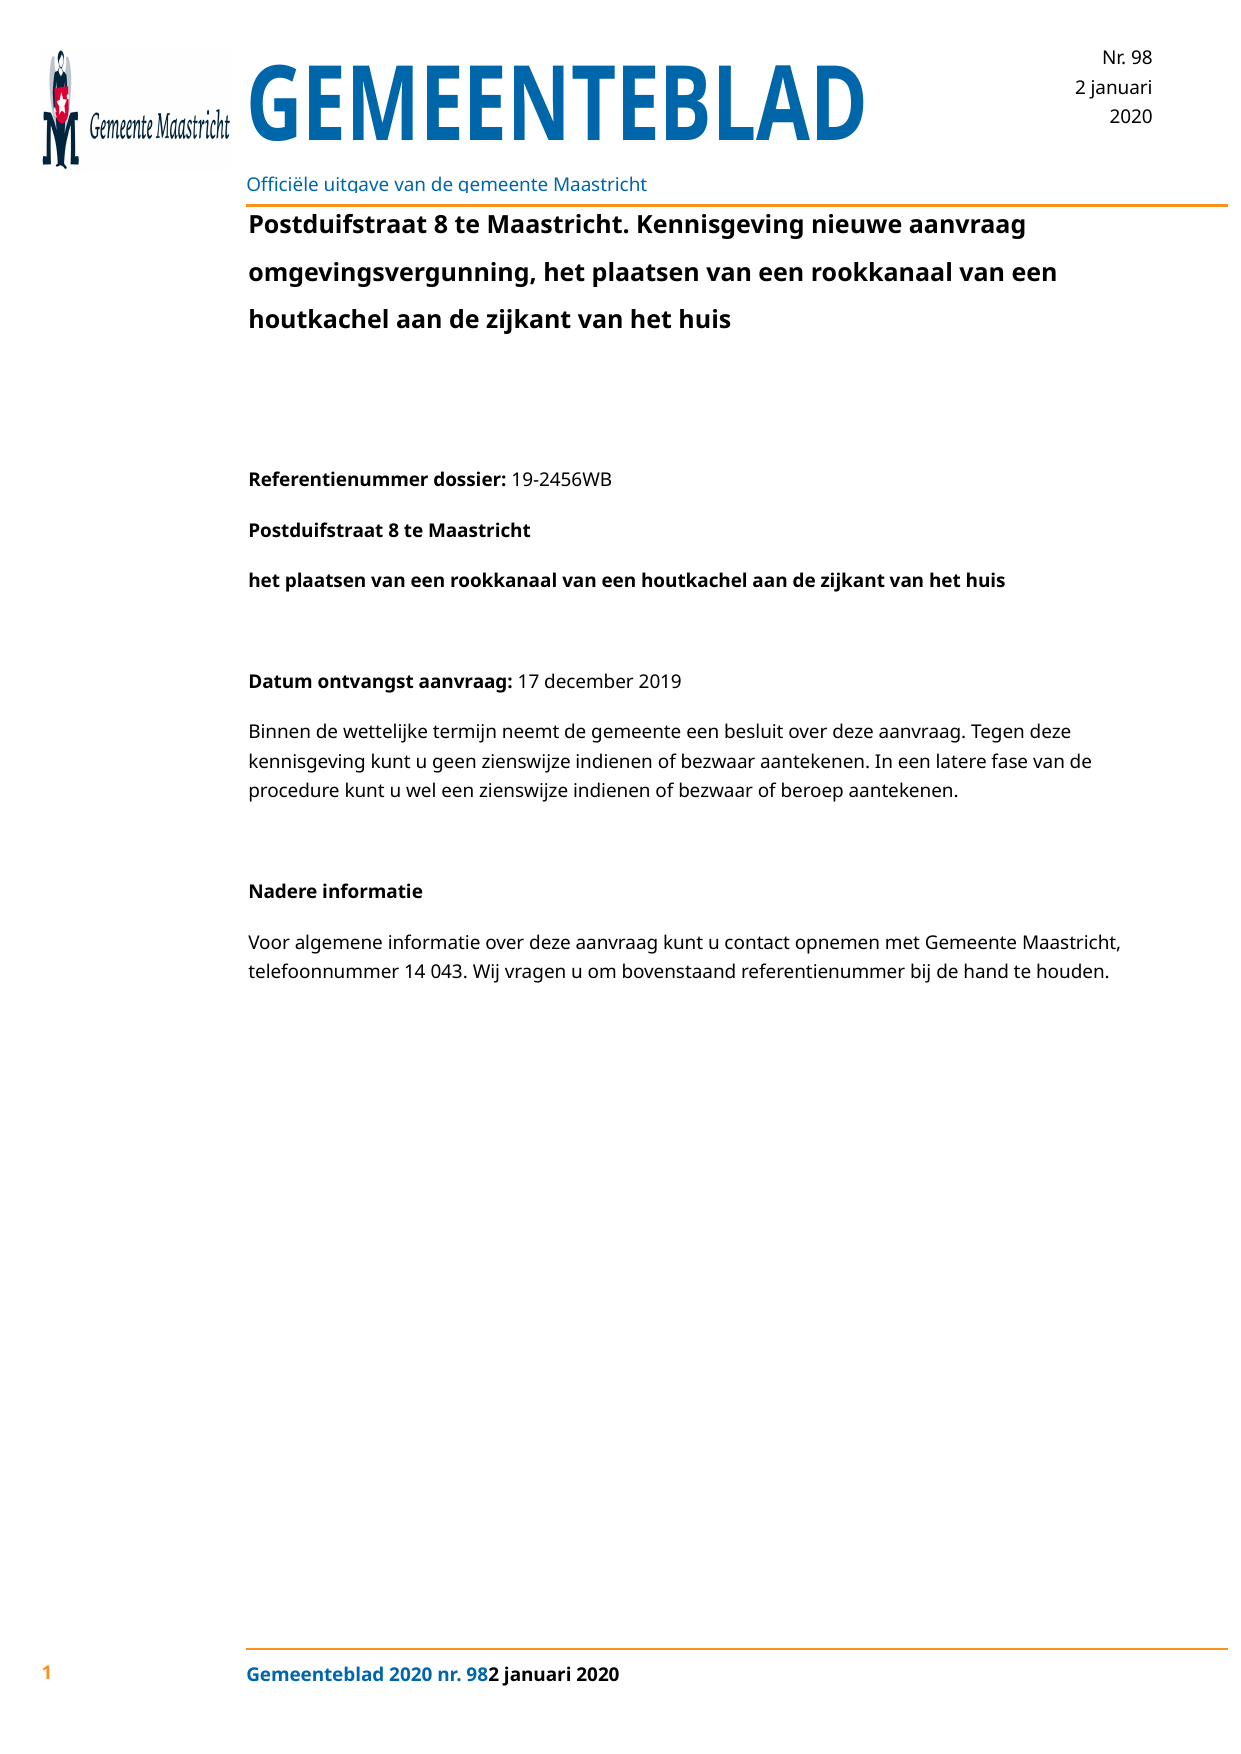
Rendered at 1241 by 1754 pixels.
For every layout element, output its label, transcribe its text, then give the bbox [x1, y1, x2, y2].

text Postduifstraat 8 te Maastricht. Kennisgeving nieuwe aanvraag omgevingsvergunning, het plaatsen van een rookkanaal van een houtkachel aan de zijkant van het huis [248, 207, 1152, 336]
text Nadere informatie [248, 878, 1152, 904]
text Referentienummer dossier: 19-2456WB [248, 466, 1152, 492]
text Datum ontvangst aanvraag: 17 december 2019 [248, 668, 1152, 694]
text Voor algemene informatie over deze aanvraag kunt u contact opnemen met Gemeente Maastricht, telefoonnummer 14 043. Wij vragen u om bovenstaand referentienummer bij de hand te houden. [248, 929, 1152, 984]
text het plaatsen van een rookkanaal van een houtkachel aan de zijkant van het huis [248, 567, 1152, 593]
text Postduifstraat 8 te Maastricht [248, 517, 1152, 542]
text Binnen de wettelijke termijn neemt de gemeente een besluit over deze aanvraag. Tegen deze kennisgeving kunt u geen zienswijze indienen of bezwaar aantekenen. In een latere fase van de procedure kunt u wel een zienswijze indienen of bezwaar of beroep aantekenen. [248, 718, 1152, 803]
picture [41, 47, 231, 172]
